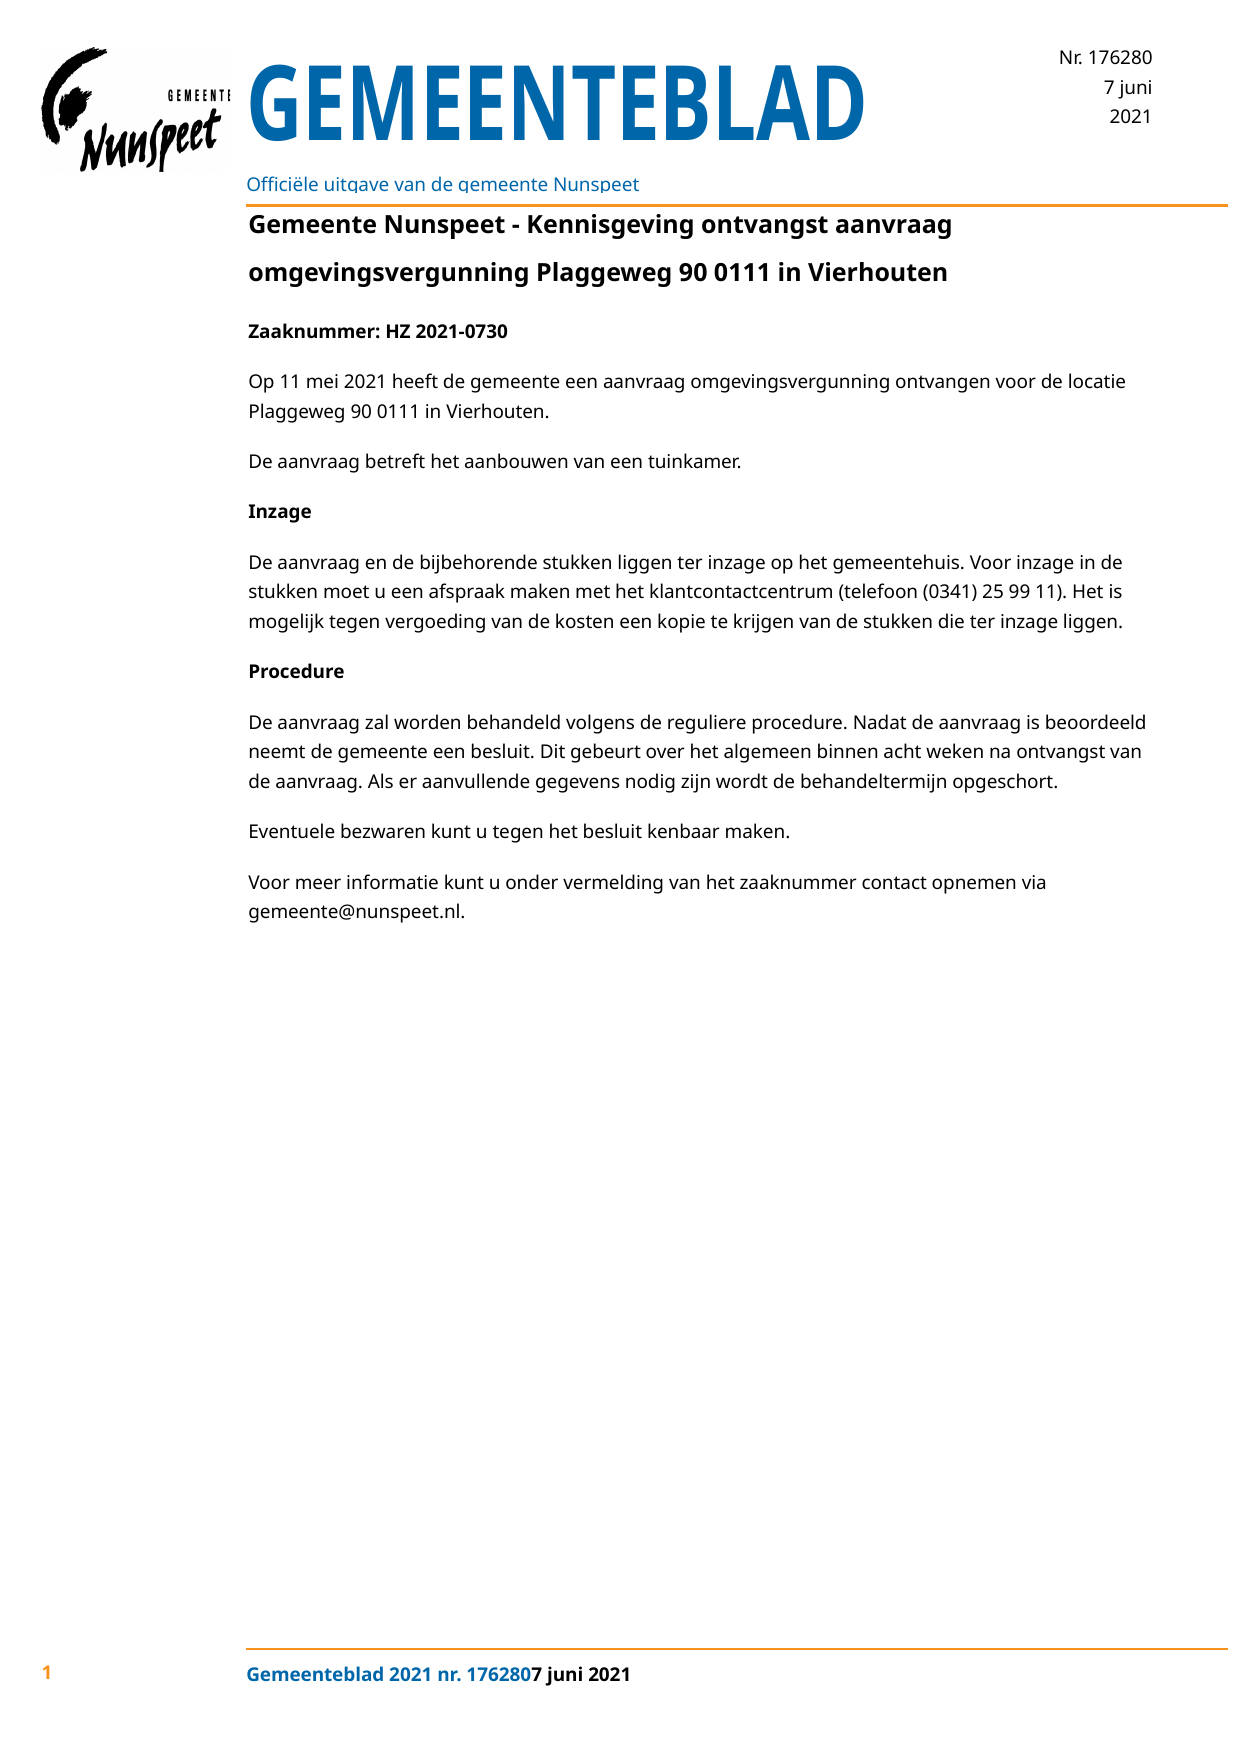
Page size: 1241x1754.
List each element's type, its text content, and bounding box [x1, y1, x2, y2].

text Procedure [248, 659, 1152, 684]
text Inzage [248, 499, 1152, 524]
text Zaaknummer: HZ 2021-0730 [248, 318, 1152, 344]
text De aanvraag betreft het aanbouwen van een tuinkamer. [248, 448, 1152, 474]
text De aanvraag en de bijbehorende stukken liggen ter inzage op het gemeentehuis. Voor inzage in de stukken moet u een afspraak maken met het klantcontactcentrum (telefoon (0341) 25 99 11). Het is mogelijk tegen vergoeding van de kosten een kopie te krijgen van de stukken die ter inzage liggen. [248, 549, 1152, 634]
picture [41, 47, 231, 172]
text De aanvraag zal worden behandeld volgens de reguliere procedure. Nadat de aanvraag is beoordeeld neemt de gemeente een besluit. Dit gebeurt over het algemeen binnen acht weken na ontvangst van de aanvraag. Als er aanvullende gegevens nodig zijn wordt de behandeltermijn opgeschort. [248, 709, 1152, 794]
text Voor meer informatie kunt u onder vermelding van het zaaknummer contact opnemen via gemeente@nunspeet.nl. [248, 869, 1152, 924]
text Gemeente Nunspeet - Kennisgeving ontvangst aanvraag omgevingsvergunning Plaggeweg 90 0111 in Vierhouten [248, 207, 1152, 288]
text Op 11 mei 2021 heeft de gemeente een aanvraag omgevingsvergunning ontvangen voor de locatie Plaggeweg 90 0111 in Vierhouten. [248, 368, 1152, 424]
text Eventuele bezwaren kunt u tegen het besluit kenbaar maken. [248, 819, 1152, 844]
